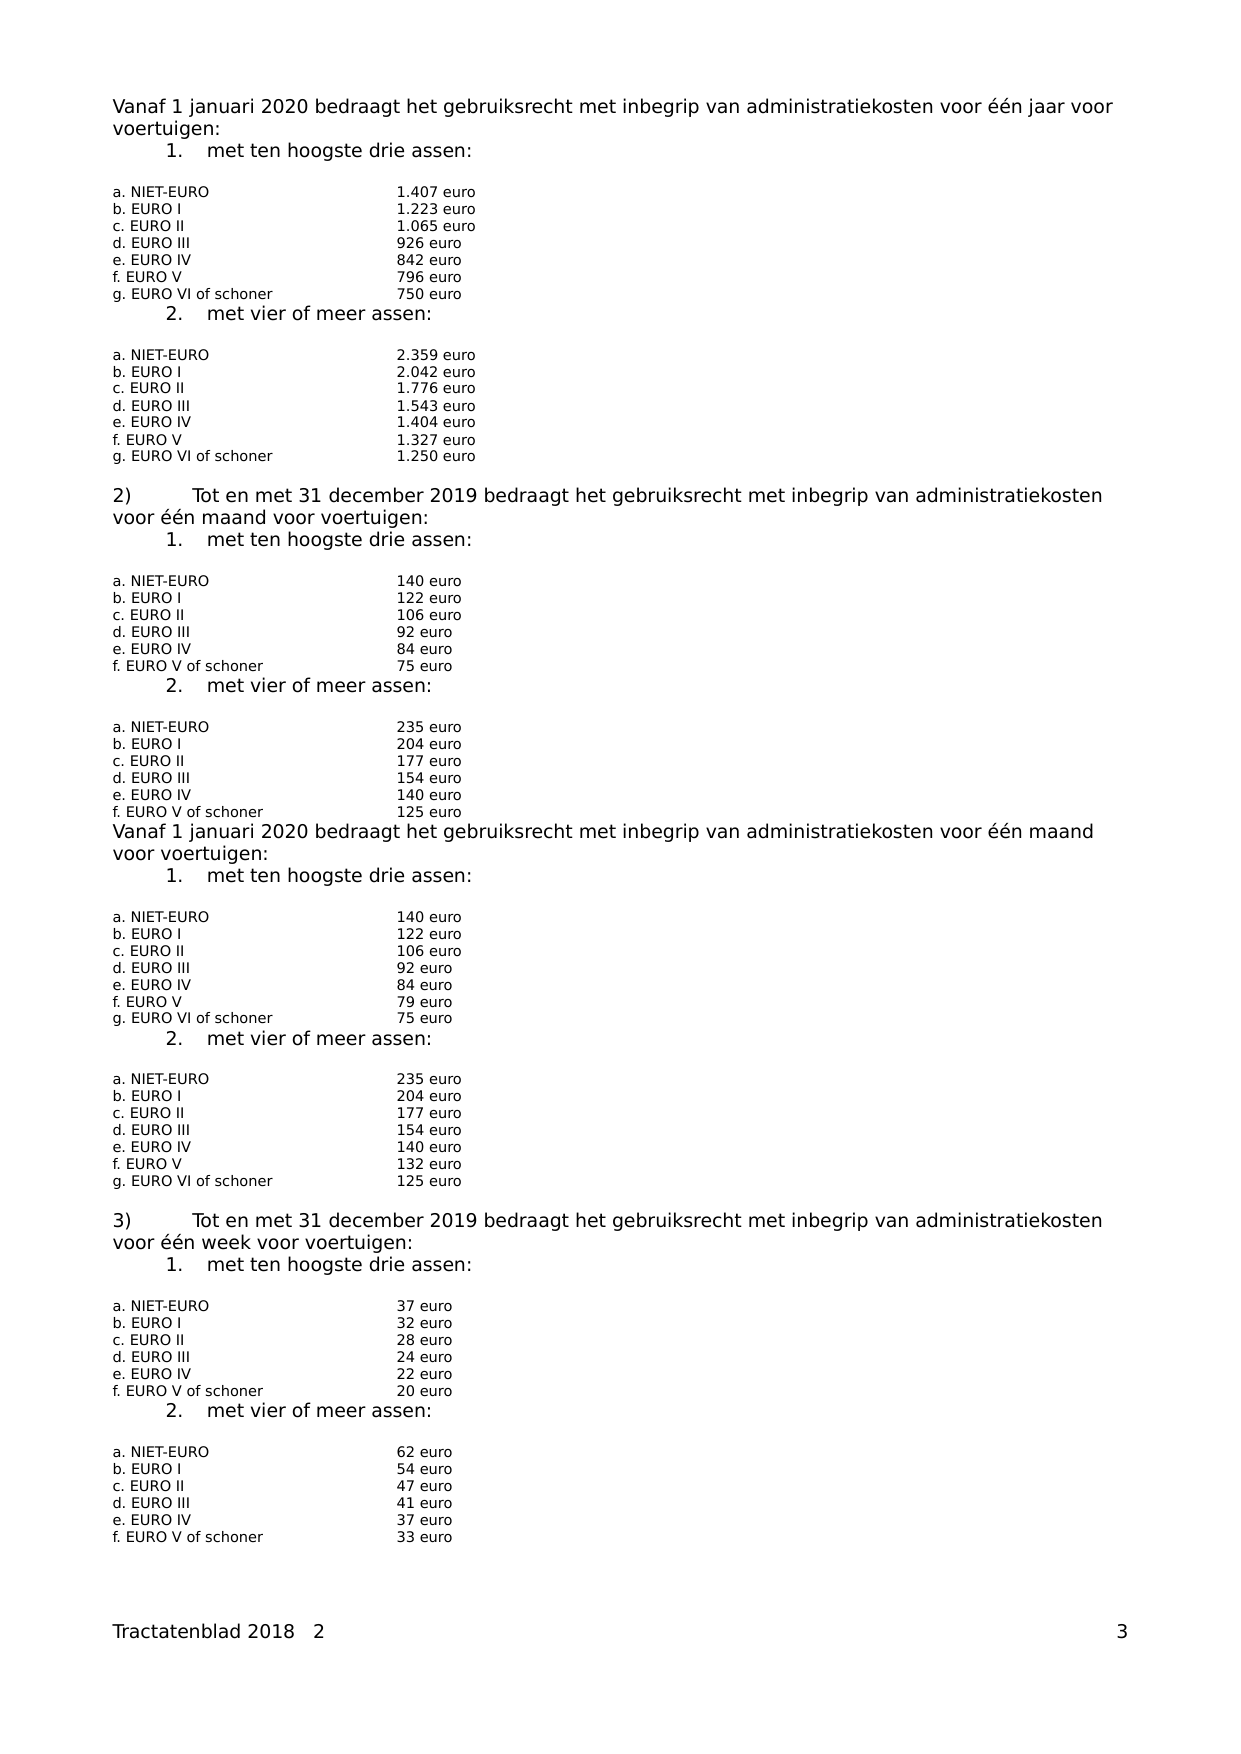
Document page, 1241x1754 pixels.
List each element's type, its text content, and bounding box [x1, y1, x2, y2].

table_cell 1.776 euro [390, 380, 1128, 397]
table_cell 22 euro [390, 1366, 1128, 1383]
table_cell 204 euro [390, 1088, 1128, 1105]
table_cell b. EURO I [112, 201, 390, 218]
table_cell 122 euro [390, 926, 1128, 942]
text 2) Tot en met 31 december 2019 bedraagt het gebruiksrecht met inbegrip van administratiekosten voor één maand voor voertuigen: [112, 485, 1128, 529]
table_cell 125 euro [390, 804, 1128, 821]
table_header 235 euro [390, 719, 1128, 736]
table_cell c. EURO II [112, 943, 390, 959]
text 2. met vier of meer assen: [165, 303, 1128, 324]
text 2. met vier of meer assen: [165, 1027, 1128, 1049]
table_cell 106 euro [390, 607, 1128, 624]
table_cell f. EURO V [112, 994, 390, 1010]
table_header 62 euro [390, 1444, 1128, 1461]
table_cell b. EURO I [112, 926, 390, 942]
table_cell b. EURO I [112, 1088, 390, 1105]
text 3) Tot en met 31 december 2019 bedraagt het gebruiksrecht met inbegrip van administratiekosten voor één week voor voertuigen: [112, 1210, 1128, 1254]
table_cell 926 euro [390, 235, 1128, 252]
table_cell 177 euro [390, 753, 1128, 770]
text Vanaf 1 januari 2020 bedraagt het gebruiksrecht met inbegrip van administratiekosten voor één jaar voor voertuigen: [112, 96, 1128, 140]
table_cell f. EURO V of schoner [112, 804, 390, 821]
table_cell 41 euro [390, 1495, 1128, 1512]
table_cell e. EURO IV [112, 787, 390, 804]
table_cell 1.223 euro [390, 201, 1128, 218]
table_cell e. EURO IV [112, 976, 390, 993]
table_cell d. EURO III [112, 1495, 390, 1512]
text 1. met ten hoogste drie assen: [165, 529, 1128, 551]
table_cell c. EURO II [112, 607, 390, 624]
table_cell 84 euro [390, 976, 1128, 993]
table_header a. NIET-EURO [112, 184, 390, 201]
table_cell f. EURO V [112, 1156, 390, 1173]
table_cell f. EURO V of schoner [112, 1383, 390, 1400]
table_cell 75 euro [390, 1010, 1128, 1027]
table_cell 750 euro [390, 286, 1128, 303]
table_cell 154 euro [390, 1122, 1128, 1139]
table_cell e. EURO IV [112, 414, 390, 431]
table_cell e. EURO IV [112, 252, 390, 269]
table_cell 92 euro [390, 624, 1128, 641]
table_cell f. EURO V [112, 431, 390, 448]
table_cell f. EURO V of schoner [112, 658, 390, 675]
table_cell c. EURO II [112, 1332, 390, 1349]
table_cell b. EURO I [112, 736, 390, 753]
table_cell g. EURO VI of schoner [112, 1010, 390, 1027]
table_cell 47 euro [390, 1478, 1128, 1494]
table_cell d. EURO III [112, 770, 390, 787]
table_cell 122 euro [390, 590, 1128, 607]
table_cell 75 euro [390, 658, 1128, 675]
table_cell c. EURO II [112, 218, 390, 235]
table_header 1.407 euro [390, 184, 1128, 201]
table_header 140 euro [390, 573, 1128, 590]
table_cell e. EURO IV [112, 1139, 390, 1156]
table_cell 125 euro [390, 1173, 1128, 1190]
table_cell g. EURO VI of schoner [112, 1173, 390, 1190]
table_header 37 euro [390, 1298, 1128, 1315]
text 1. met ten hoogste drie assen: [165, 865, 1128, 887]
text 2. met vier of meer assen: [165, 675, 1128, 697]
table_cell e. EURO IV [112, 1366, 390, 1383]
table_cell 154 euro [390, 770, 1128, 787]
table_cell d. EURO III [112, 624, 390, 641]
table_cell 1.404 euro [390, 414, 1128, 431]
table_cell 1.327 euro [390, 431, 1128, 448]
table_header a. NIET-EURO [112, 719, 390, 736]
table_cell 37 euro [390, 1512, 1128, 1528]
table_cell 20 euro [390, 1383, 1128, 1400]
table_cell d. EURO III [112, 1349, 390, 1366]
table_cell g. EURO VI of schoner [112, 448, 390, 465]
table_cell 92 euro [390, 960, 1128, 976]
table_header 2.359 euro [390, 346, 1128, 363]
table_cell d. EURO III [112, 960, 390, 976]
table_cell d. EURO III [112, 1122, 390, 1139]
table_header a. NIET-EURO [112, 573, 390, 590]
table_cell b. EURO I [112, 1461, 390, 1478]
table_header a. NIET-EURO [112, 1071, 390, 1088]
table_cell 1.543 euro [390, 398, 1128, 414]
table_cell e. EURO IV [112, 1512, 390, 1528]
table_header a. NIET-EURO [112, 909, 390, 926]
table_cell 1.065 euro [390, 218, 1128, 235]
table_cell 84 euro [390, 641, 1128, 658]
table_header 140 euro [390, 909, 1128, 926]
table_cell 33 euro [390, 1529, 1128, 1546]
table_cell c. EURO II [112, 1478, 390, 1494]
table_cell f. EURO V [112, 269, 390, 286]
table_cell 28 euro [390, 1332, 1128, 1349]
table_cell 1.250 euro [390, 448, 1128, 465]
table_cell d. EURO III [112, 398, 390, 414]
table_header a. NIET-EURO [112, 1298, 390, 1315]
table_header 235 euro [390, 1071, 1128, 1088]
table_header a. NIET-EURO [112, 346, 390, 363]
table_cell b. EURO I [112, 1315, 390, 1332]
table_cell b. EURO I [112, 590, 390, 607]
table_cell 54 euro [390, 1461, 1128, 1478]
table_cell c. EURO II [112, 1105, 390, 1122]
table_cell f. EURO V of schoner [112, 1529, 390, 1546]
table_cell 842 euro [390, 252, 1128, 269]
table_cell 796 euro [390, 269, 1128, 286]
table_cell e. EURO IV [112, 641, 390, 658]
table_cell 140 euro [390, 1139, 1128, 1156]
table_cell c. EURO II [112, 380, 390, 397]
table_header a. NIET-EURO [112, 1444, 390, 1461]
table_cell 32 euro [390, 1315, 1128, 1332]
table_cell 140 euro [390, 787, 1128, 804]
table_cell 106 euro [390, 943, 1128, 959]
table_cell 132 euro [390, 1156, 1128, 1173]
table_cell c. EURO II [112, 753, 390, 770]
table_cell 79 euro [390, 994, 1128, 1010]
table_cell 204 euro [390, 736, 1128, 753]
table_cell 177 euro [390, 1105, 1128, 1122]
text 1. met ten hoogste drie assen: [165, 1254, 1128, 1276]
table_cell 24 euro [390, 1349, 1128, 1366]
text 2. met vier of meer assen: [165, 1400, 1128, 1422]
text 1. met ten hoogste drie assen: [165, 140, 1128, 162]
table_cell d. EURO III [112, 235, 390, 252]
text Vanaf 1 januari 2020 bedraagt het gebruiksrecht met inbegrip van administratiekosten voor één maand voor voertuigen: [112, 821, 1128, 865]
table_cell 2.042 euro [390, 364, 1128, 380]
table_cell g. EURO VI of schoner [112, 286, 390, 303]
table_cell b. EURO I [112, 364, 390, 380]
